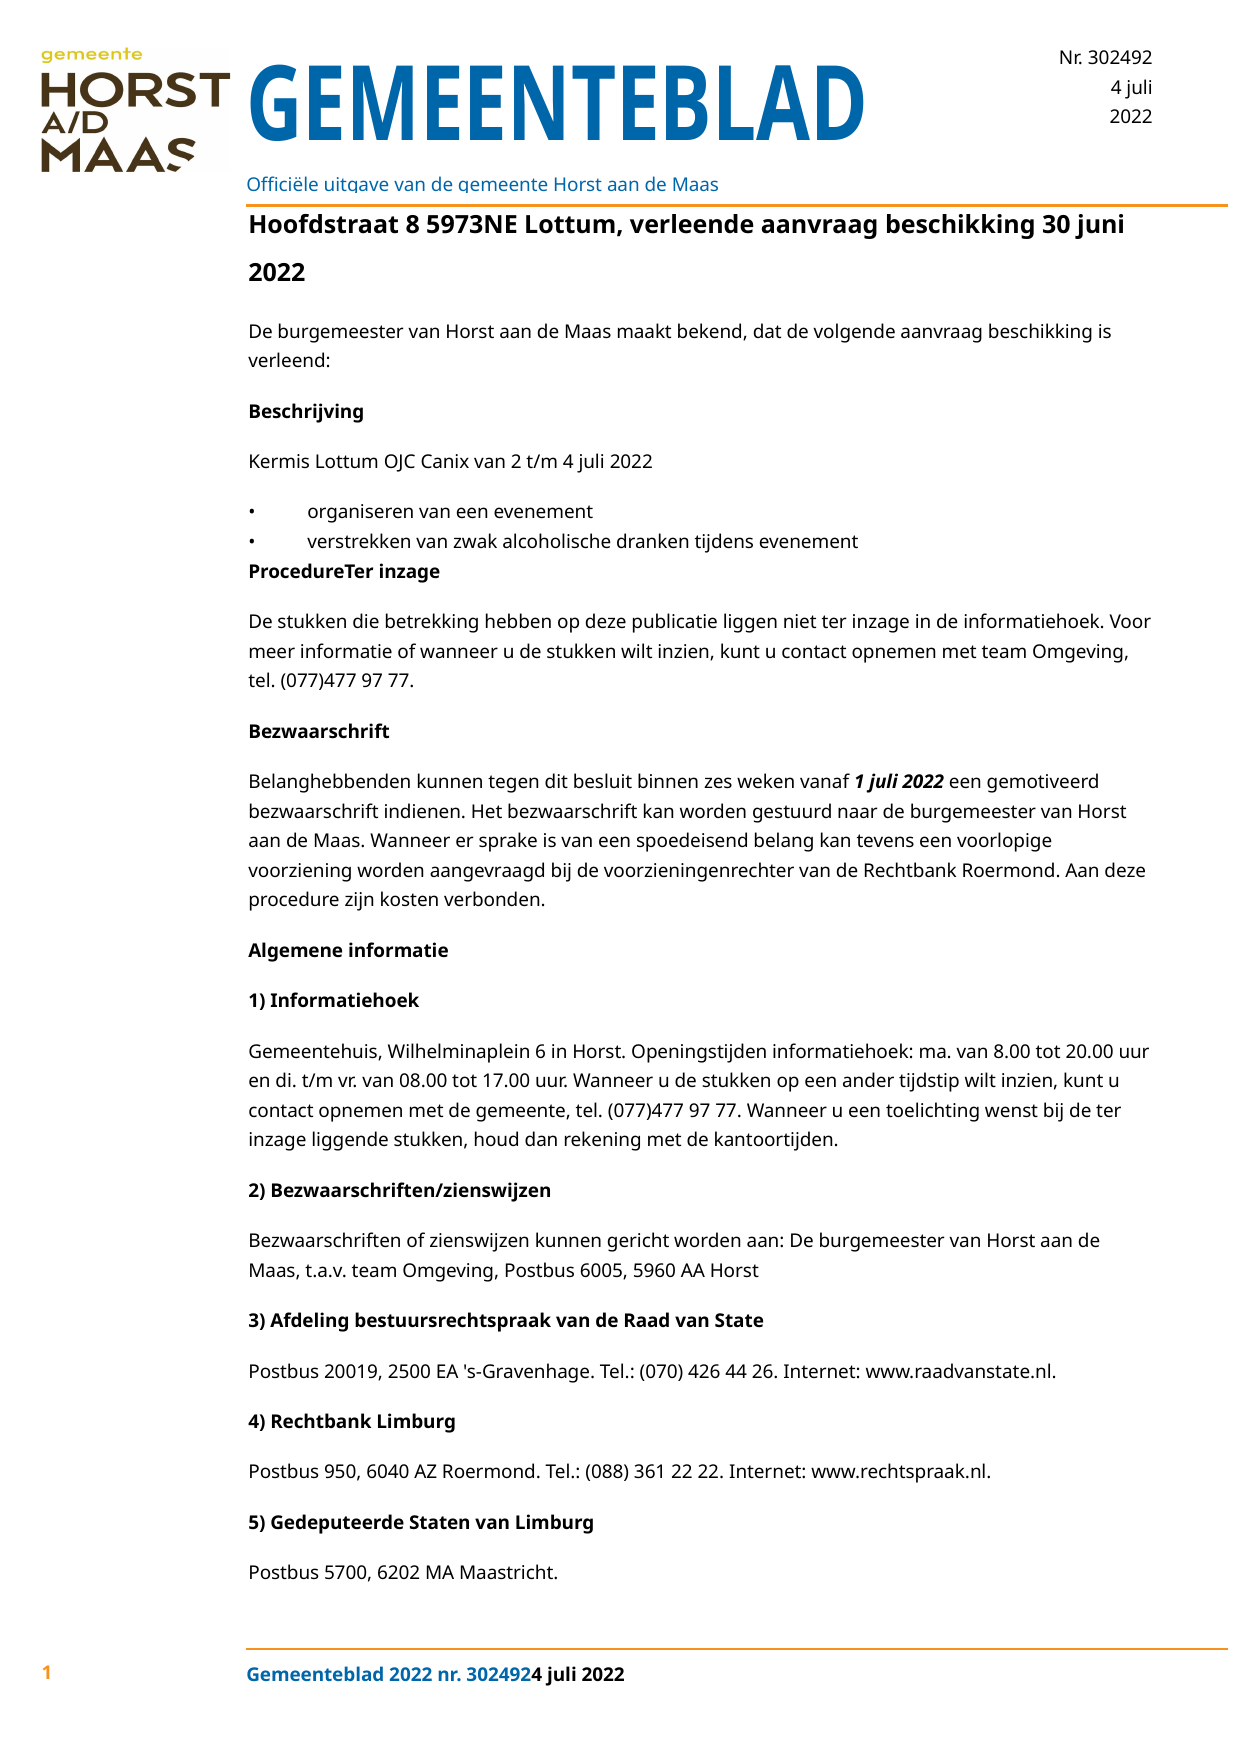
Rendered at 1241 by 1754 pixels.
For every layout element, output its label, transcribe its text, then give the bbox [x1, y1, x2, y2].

list verstrekken van zwak alcoholische dranken tijdens evenement [248, 528, 1152, 554]
text De burgemeester van Horst aan de Maas maakt bekend, dat de volgende aanvraag beschikking is verleend: [248, 318, 1152, 373]
text Bezwaarschrift [248, 718, 1152, 744]
text Kermis Lottum OJC Canix van 2 t/m 4 juli 2022 [248, 448, 1152, 474]
text ProcedureTer inzage [248, 558, 1152, 584]
text 3) Afdeling bestuursrechtspraak van de Raad van State [248, 1307, 1152, 1333]
text Belanghebbenden kunnen tegen dit besluit binnen zes weken vanaf 1 juli 2022 een gemotiveerd bezwaarschrift indienen. Het bezwaarschrift kan worden gestuurd naar de burgemeester van Horst aan de Maas. Wanneer er sprake is van een spoedeisend belang kan tevens een voorlopige voorziening worden aangevraagd bij de voorzieningenrechter van de Rechtbank Roermond. Aan deze procedure zijn kosten verbonden. [248, 768, 1152, 912]
list organiseren van een evenement [248, 499, 1152, 524]
text Beschrijving [248, 398, 1152, 424]
text Postbus 20019, 2500 EA 's-Gravenhage. Tel.: (070) 426 44 26. Internet: www.raadvanstate.nl. [248, 1358, 1152, 1384]
text 1) Informatiehoek [248, 987, 1152, 1013]
picture [41, 47, 231, 172]
text Postbus 5700, 6202 MA Maastricht. [248, 1559, 1152, 1585]
text Gemeentehuis, Wilhelminaplein 6 in Horst. Openingstijden informatiehoek: ma. van 8.00 tot 20.00 uur en di. t/m vr. van 08.00 tot 17.00 uur. Wanneer u de stukken op een ander tijdstip wilt inzien, kunt u contact opnemen met de gemeente, tel. (077)477 97 77. Wanneer u een toelichting wenst bij de ter inzage liggende stukken, houd dan rekening met de kantoortijden. [248, 1038, 1152, 1152]
text Algemene informatie [248, 937, 1152, 963]
text Hoofdstraat 8 5973NE Lottum, verleende aanvraag beschikking 30 juni 2022 [248, 207, 1152, 288]
text Bezwaarschriften of zienswijzen kunnen gericht worden aan: De burgemeester van Horst aan de Maas, t.a.v. team Omgeving, Postbus 6005, 5960 AA Horst [248, 1227, 1152, 1283]
text De stukken die betrekking hebben op deze publicatie liggen niet ter inzage in de informatiehoek. Voor meer informatie of wanneer u de stukken wilt inzien, kunt u contact opnemen met team Omgeving, tel. (077)477 97 77. [248, 608, 1152, 693]
text 2) Bezwaarschriften/zienswijzen [248, 1177, 1152, 1203]
text 4) Rechtbank Limburg [248, 1408, 1152, 1434]
text 5) Gedeputeerde Staten van Limburg [248, 1509, 1152, 1535]
text Postbus 950, 6040 AZ Roermond. Tel.: (088) 361 22 22. Internet: www.rechtspraak.nl. [248, 1459, 1152, 1484]
